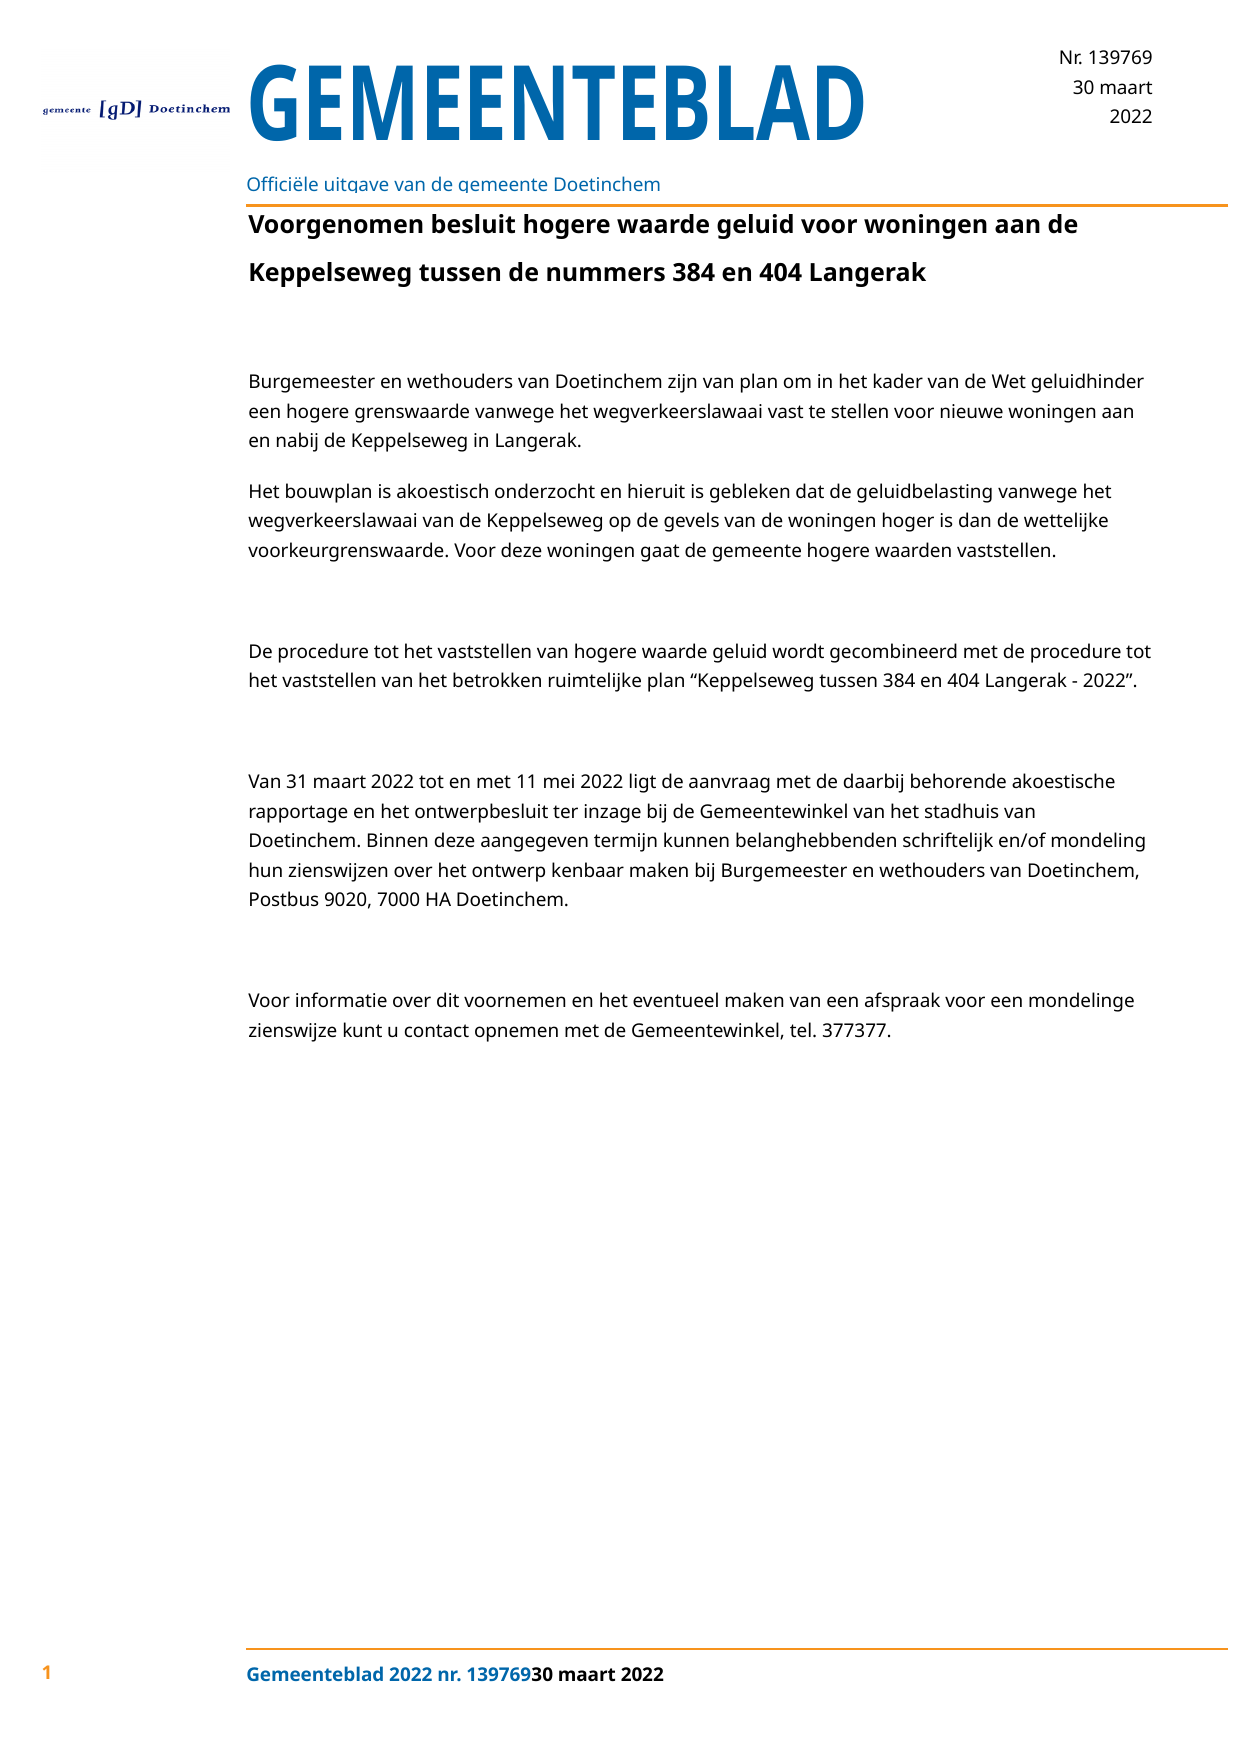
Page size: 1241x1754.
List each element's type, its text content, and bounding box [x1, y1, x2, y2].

picture [41, 47, 231, 172]
text Burgemeester en wethouders van Doetinchem zijn van plan om in het kader van de Wet geluidhinder een hogere grenswaarde vanwege het wegverkeerslawaai vast te stellen voor nieuwe woningen aan en nabij de Keppelseweg in Langerak. [248, 368, 1152, 453]
text Van 31 maart 2022 tot en met 11 mei 2022 ligt de aanvraag met de daarbij behorende akoestische rapportage en het ontwerpbesluit ter inzage bij de Gemeentewinkel van het stadhuis van Doetinchem. Binnen deze aangegeven termijn kunnen belanghebbenden schriftelijk en/of mondeling hun zienswijzen over het ontwerp kenbaar maken bij Burgemeester en wethouders van Doetinchem, Postbus 9020, 7000 HA Doetinchem. [248, 768, 1152, 912]
text Het bouwplan is akoestisch onderzocht en hieruit is gebleken dat de geluidbelasting vanwege het wegverkeerslawaai van de Keppelseweg op de gevels van de woningen hoger is dan de wettelijke voorkeurgrenswaarde. Voor deze woningen gaat de gemeente hogere waarden vaststellen. [248, 478, 1152, 563]
text De procedure tot het vaststellen van hogere waarde geluid wordt gecombineerd met de procedure tot het vaststellen van het betrokken ruimtelijke plan “Keppelseweg tussen 384 en 404 Langerak - 2022”. [248, 638, 1152, 693]
text Voorgenomen besluit hogere waarde geluid voor woningen aan de Keppelseweg tussen de nummers 384 en 404 Langerak [248, 207, 1152, 288]
text Voor informatie over dit voornemen en het eventueel maken van een afspraak voor een mondelinge zienswijze kunt u contact opnemen met de Gemeentewinkel, tel. 377377. [248, 987, 1152, 1043]
